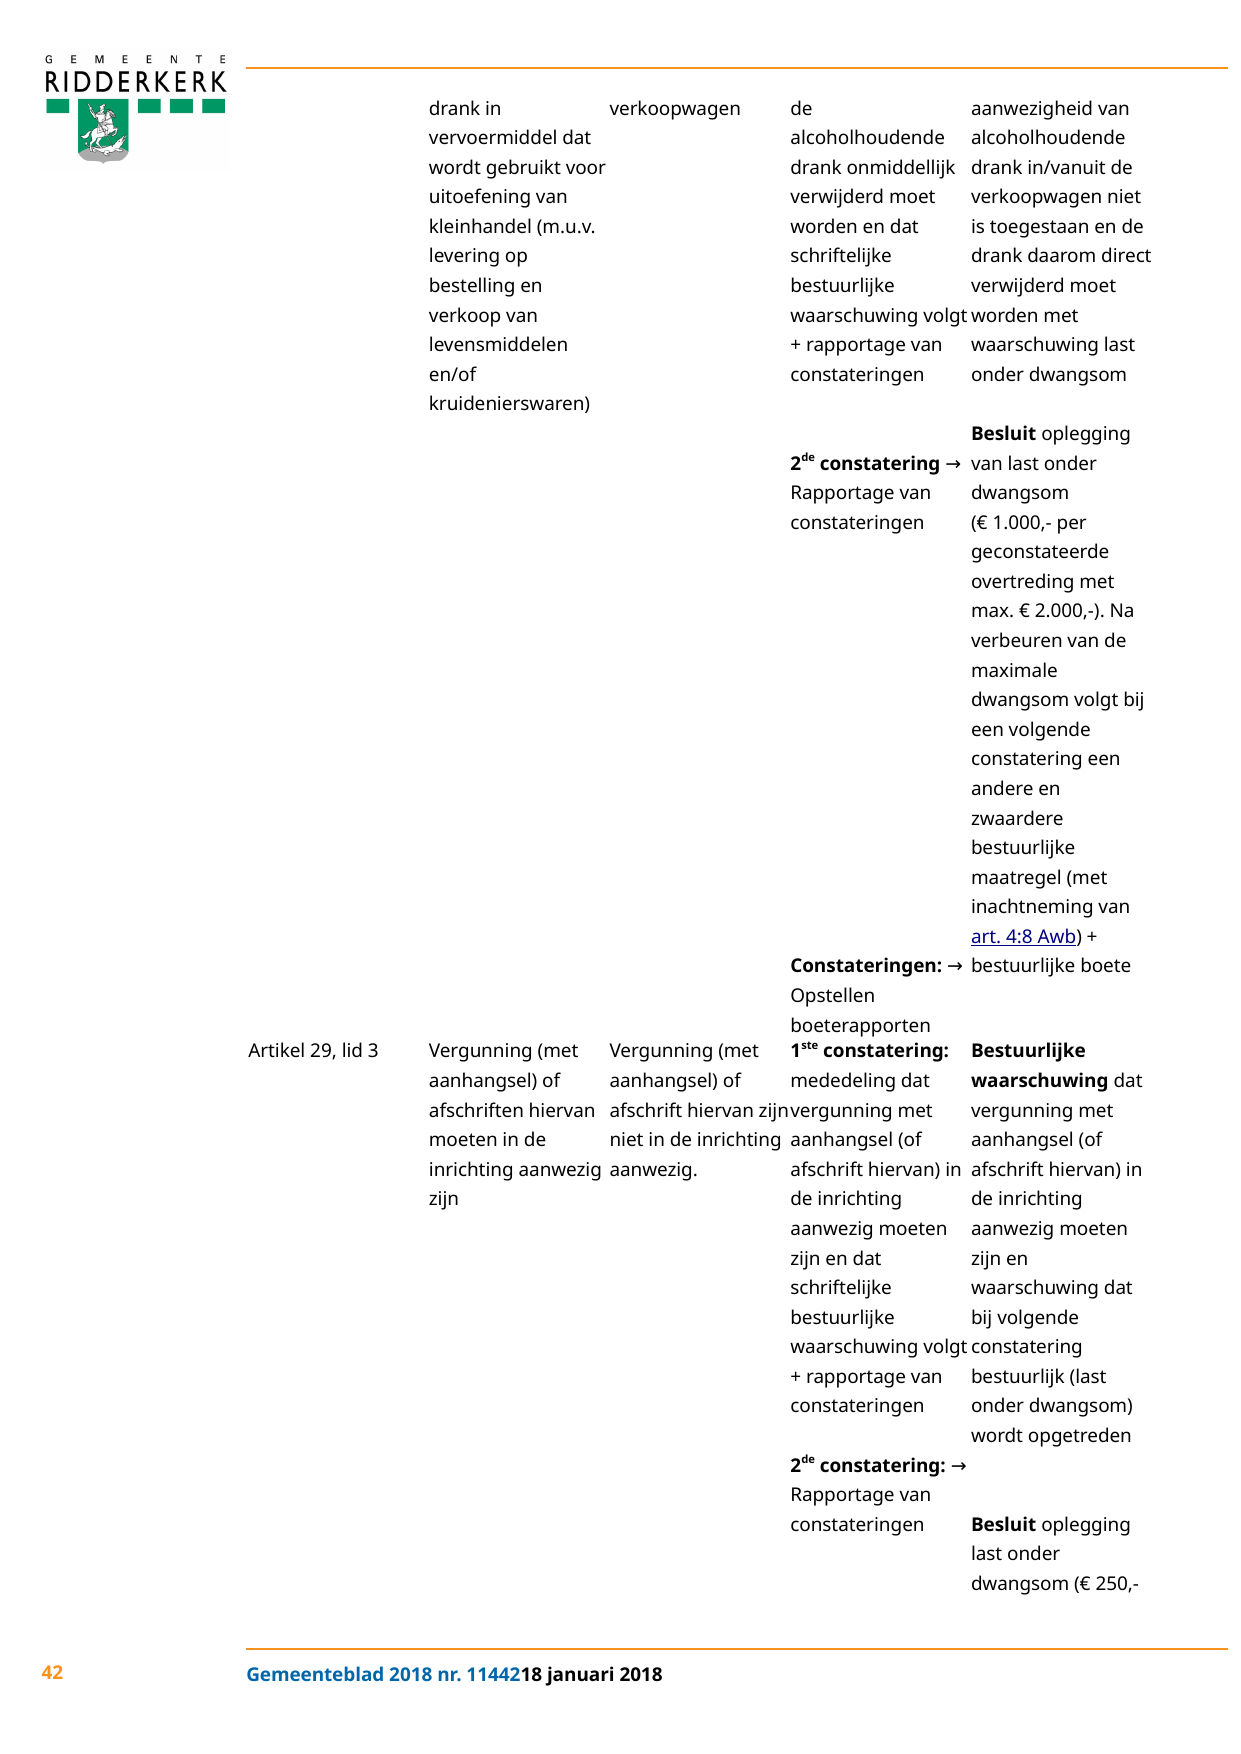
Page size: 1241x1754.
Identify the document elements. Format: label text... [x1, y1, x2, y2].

table_cell verkoopwagen [609, 95, 790, 1038]
table_cell Vergunning (met aanhangsel) of afschriften hiervan moeten in de inrichting aanwezig zijn [429, 1038, 609, 1596]
table_cell drank in vervoermiddel dat wordt gebruikt voor uitoefening van kleinhandel (m.u.v. levering op bestelling en verkoop van levensmiddelen en/of kruidenierswaren) [429, 95, 609, 1038]
picture [41, 47, 231, 172]
table_cell Vergunning (met aanhangsel) of afschrift hiervan zijn niet in de inrichting aanwezig. [609, 1038, 790, 1596]
table_cell 1ste constatering: mededeling dat vergunning met aanhangsel (of afschrift hiervan) in de inrichting aanwezig moeten zijn en dat schriftelijke bestuurlijke waarschuwing volgt + rapportage van constateringen 2de constatering: → Rapportage van constateringen [790, 1038, 971, 1596]
table_cell Artikel 29, lid 3 [248, 1038, 429, 1596]
table_cell Bestuurlijke waarschuwing dat vergunning met aanhangsel (of afschrift hiervan) in de inrichting aanwezig moeten zijn en waarschuwing dat bij volgende constatering bestuurlijk (last onder dwangsom) wordt opgetreden Besluit oplegging last onder dwangsom (€ 250,- [971, 1038, 1152, 1596]
table_cell [248, 95, 429, 1038]
table_cell aanwezigheid van alcoholhoudende drank in/vanuit de verkoopwagen niet is toegestaan en de drank daarom direct verwijderd moet worden met waarschuwing last onder dwangsom Besluit oplegging van last onder dwangsom (€ 1.000,- per geconstateerde overtreding met max. € 2.000,-). Na verbeuren van de maximale dwangsom volgt bij een volgende constatering een andere en zwaardere bestuurlijke maatregel (met inachtneming van art. 4:8 Awb) + bestuurlijke boete [971, 95, 1152, 1038]
table_cell de alcoholhoudende drank onmiddellijk verwijderd moet worden en dat schriftelijke bestuurlijke waarschuwing volgt + rapportage van constateringen 2de constatering → Rapportage van constateringen Constateringen: → Opstellen boeterapporten [790, 95, 971, 1038]
